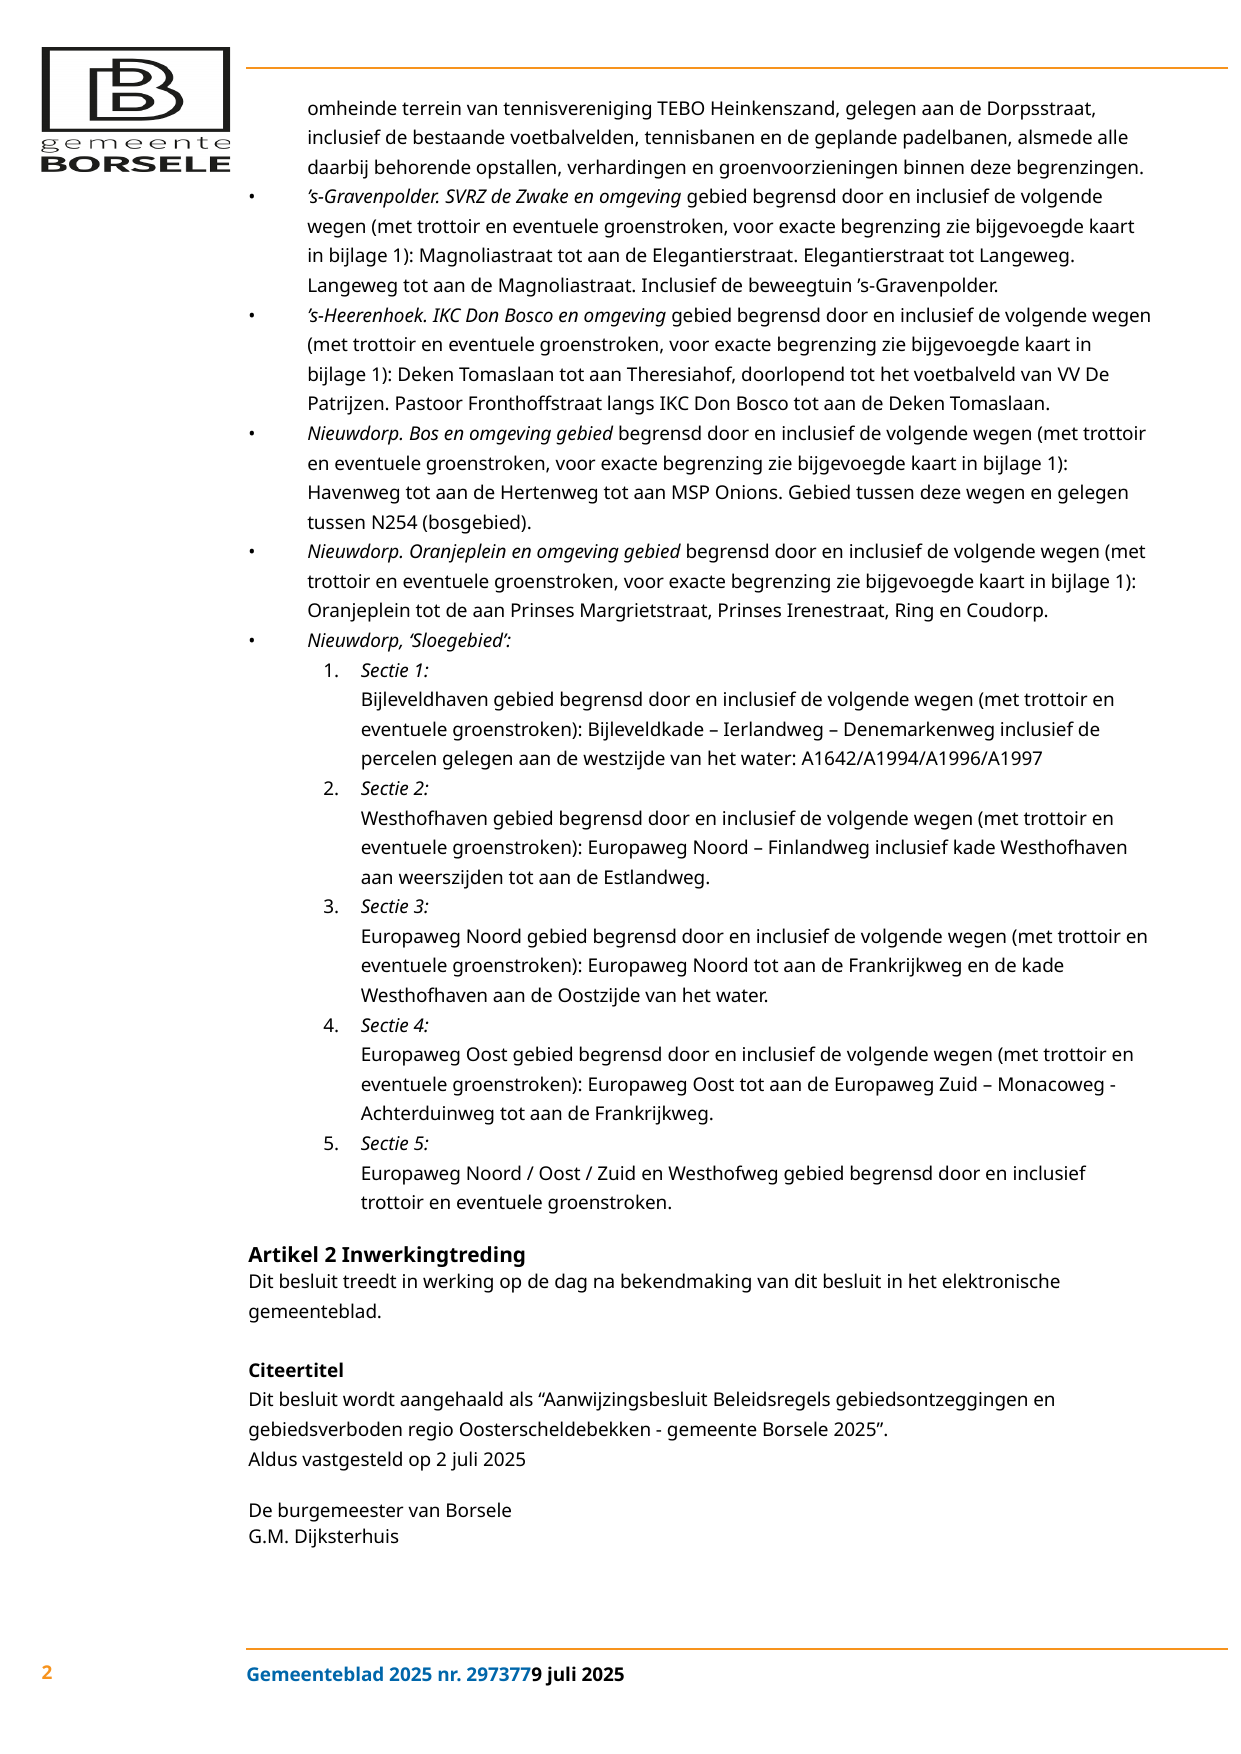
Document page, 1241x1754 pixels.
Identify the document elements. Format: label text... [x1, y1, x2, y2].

text Dit besluit wordt aangehaald als “Aanwijzingsbesluit Beleidsregels gebiedsontzeggingen en gebiedsverboden regio Oosterscheldebekken - gemeente Borsele 2025”. [248, 1387, 1152, 1442]
list Europaweg Oost gebied begrensd door en inclusief de volgende wegen (met trottoir en eventuele groenstroken): Europaweg Oost tot aan de Europaweg Zuid – Monacoweg - Achterduinweg tot aan de Frankrijkweg. [323, 1041, 1152, 1126]
text De burgemeester van Borsele [248, 1497, 1152, 1523]
text Citeertitel [248, 1357, 1152, 1383]
picture [41, 47, 231, 172]
list Sectie 2: [323, 775, 1152, 801]
list Sectie 4: [323, 1012, 1152, 1038]
list omheinde terrein van tennisvereniging TEBO Heinkenszand, gelegen aan de Dorpsstraat, inclusief de bestaande voetbalvelden, tennisbanen en de geplande padelbanen, alsmede alle daarbij behorende opstallen, verhardingen en groenvoorzieningen binnen deze begrenzingen. [248, 95, 1152, 180]
text Dit besluit treedt in werking op de dag na bekendmaking van dit besluit in het elektronische gemeenteblad. [248, 1268, 1152, 1323]
list Nieuwdorp, ‘Sloegebied’: [248, 627, 1152, 653]
list Europaweg Noord gebied begrensd door en inclusief de volgende wegen (met trottoir en eventuele groenstroken): Europaweg Noord tot aan de Frankrijkweg en de kade Westhofhaven aan de Oostzijde van het water. [323, 923, 1152, 1008]
list Sectie 1: [323, 657, 1152, 683]
text Artikel 2 Inwerkingtreding [248, 1240, 1152, 1268]
list Bijleveldhaven gebied begrensd door en inclusief de volgende wegen (met trottoir en eventuele groenstroken): Bijleveldkade – Ierlandweg – Denemarkenweg inclusief de percelen gelegen aan de westzijde van het water: A1642/A1994/A1996/A1997 [323, 686, 1152, 771]
list Sectie 3: [323, 893, 1152, 919]
text G.M. Dijksterhuis [248, 1523, 1152, 1549]
list Europaweg Noord / Oost / Zuid en Westhofweg gebied begrensd door en inclusief trottoir en eventuele groenstroken. [323, 1160, 1152, 1215]
list Westhofhaven gebied begrensd door en inclusief de volgende wegen (met trottoir en eventuele groenstroken): Europaweg Noord – Finlandweg inclusief kade Westhofhaven aan weerszijden tot aan de Estlandweg. [323, 805, 1152, 890]
list ’s-Gravenpolder. SVRZ de Zwake en omgeving gebied begrensd door en inclusief de volgende wegen (met trottoir en eventuele groenstroken, voor exacte begrenzing zie bijgevoegde kaart in bijlage 1): Magnoliastraat tot aan de Elegantierstraat. Elegantierstraat tot Langeweg. Langeweg tot aan de Magnoliastraat. Inclusief de beweegtuin ’s-Gravenpolder. [248, 183, 1152, 298]
list ’s-Heerenhoek. IKC Don Bosco en omgeving gebied begrensd door en inclusief de volgende wegen (met trottoir en eventuele groenstroken, voor exacte begrenzing zie bijgevoegde kaart in bijlage 1): Deken Tomaslaan tot aan Theresiahof, doorlopend tot het voetbalveld van VV De Patrijzen. Pastoor Fronthoffstraat langs IKC Don Bosco tot aan de Deken Tomaslaan. [248, 302, 1152, 416]
text Aldus vastgesteld op 2 juli 2025 [248, 1446, 1152, 1471]
list Sectie 5: [323, 1130, 1152, 1156]
list Nieuwdorp. Oranjeplein en omgeving gebied begrensd door en inclusief de volgende wegen (met trottoir en eventuele groenstroken, voor exacte begrenzing zie bijgevoegde kaart in bijlage 1): Oranjeplein tot de aan Prinses Margrietstraat, Prinses Irenestraat, Ring en Coudorp. [248, 538, 1152, 623]
list Nieuwdorp. Bos en omgeving gebied begrensd door en inclusief de volgende wegen (met trottoir en eventuele groenstroken, voor exacte begrenzing zie bijgevoegde kaart in bijlage 1): Havenweg tot aan de Hertenweg tot aan MSP Onions. Gebied tussen deze wegen en gelegen tussen N254 (bosgebied). [248, 420, 1152, 535]
